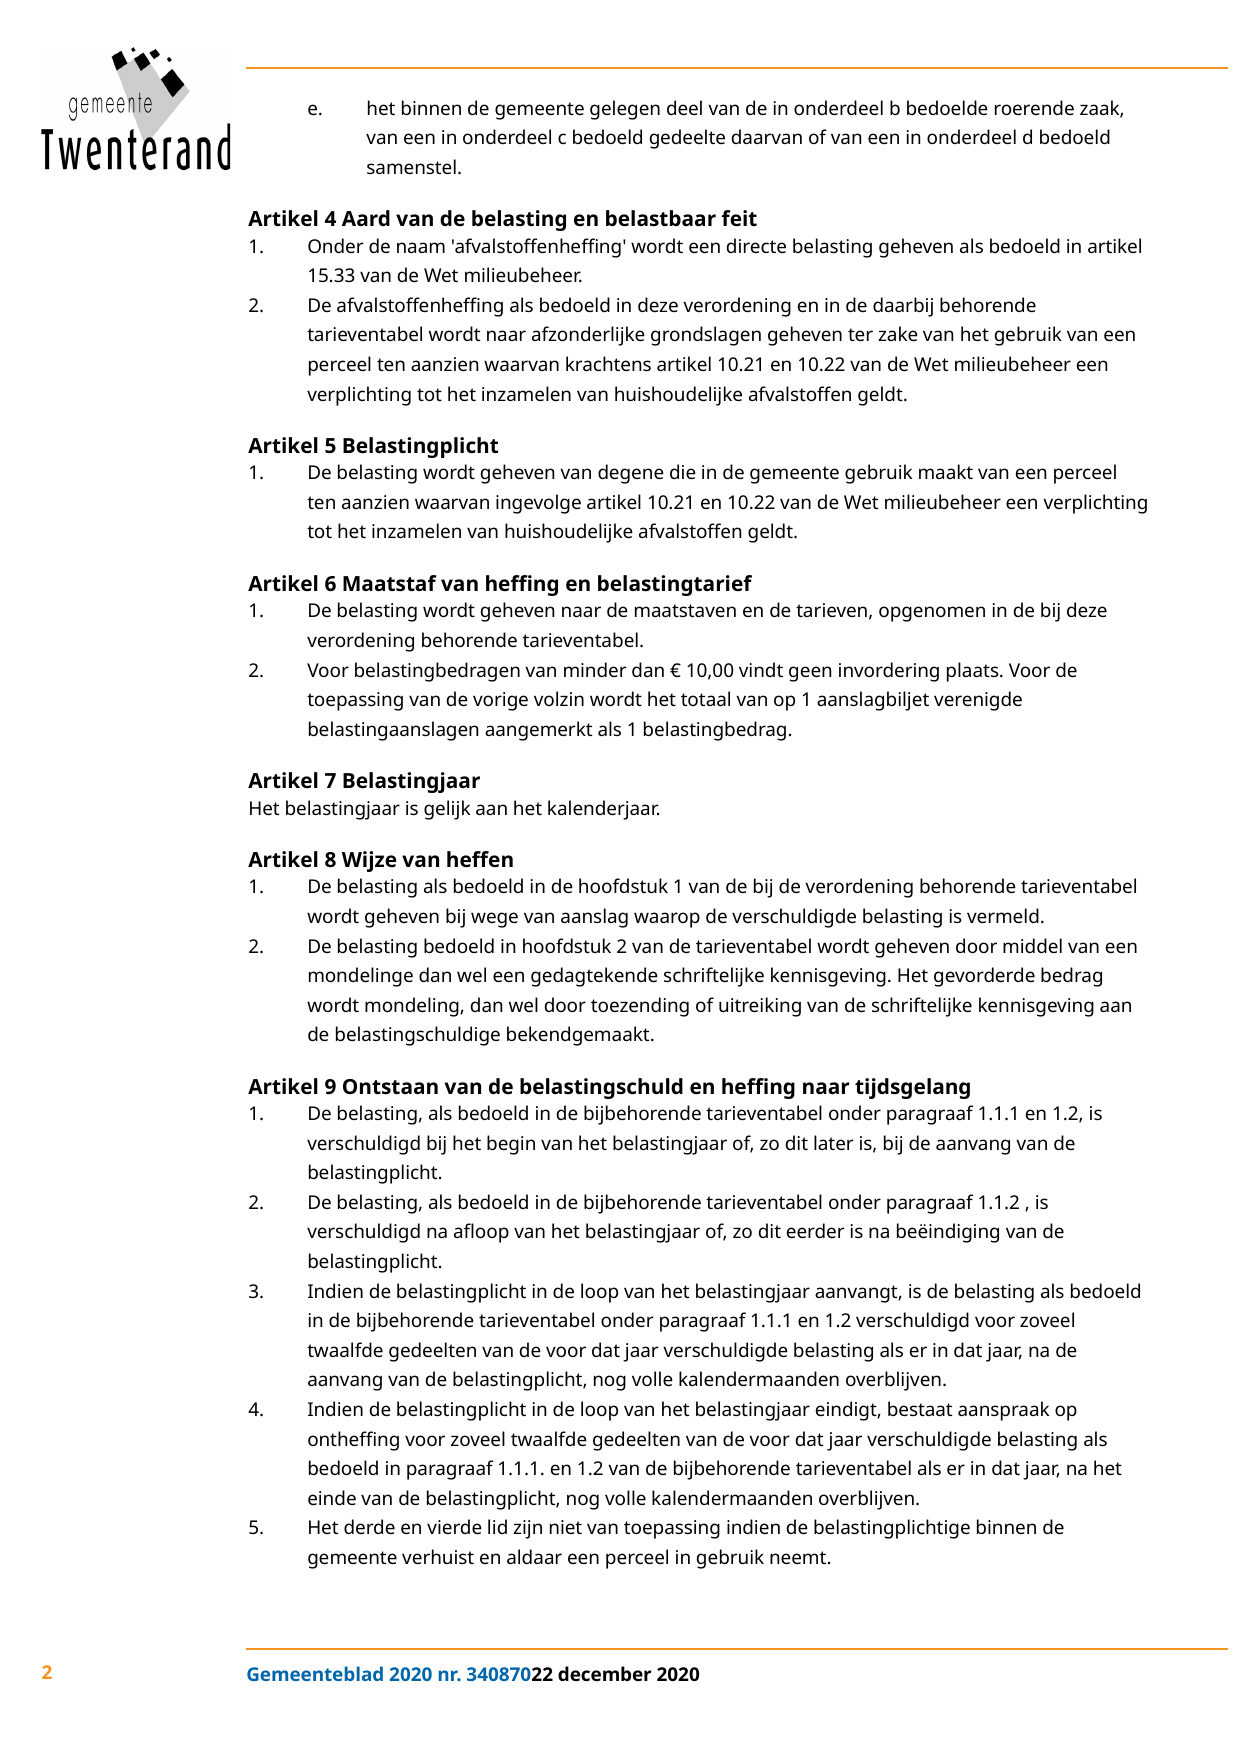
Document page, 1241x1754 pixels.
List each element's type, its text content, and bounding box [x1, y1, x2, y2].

text Artikel 9 Ontstaan van de belastingschuld en heffing naar tijdsgelang [248, 1072, 1152, 1100]
list De belasting als bedoeld in de hoofdstuk 1 van de bij de verordening behorende tarieventabel wordt geheven bij wege van aanslag waarop de verschuldigde belasting is vermeld. [248, 874, 1152, 929]
list Indien de belastingplicht in de loop van het belastingjaar aanvangt, is de belasting als bedoeld in de bijbehorende tarieventabel onder paragraaf 1.1.1 en 1.2 verschuldigd voor zoveel twaalfde gedeelten van de voor dat jaar verschuldigde belasting als er in dat jaar, na de aanvang van de belastingplicht, nog volle kalendermaanden overblijven. [248, 1278, 1152, 1392]
picture [41, 47, 231, 172]
list De belasting wordt geheven naar de maatstaven en de tarieven, opgenomen in de bij deze verordening behorende tarieventabel. [248, 598, 1152, 653]
text Artikel 7 Belastingjaar [248, 766, 1152, 795]
text Artikel 4 Aard van de belasting en belastbaar feit [248, 204, 1152, 233]
list De afvalstoffenheffing als bedoeld in deze verordening en in de daarbij behorende tarieventabel wordt naar afzonderlijke grondslagen geheven ter zake van het gebruik van een perceel ten aanzien waarvan krachtens artikel 10.21 en 10.22 van de Wet milieubeheer een verplichting tot het inzamelen van huishoudelijke afvalstoffen geldt. [248, 292, 1152, 406]
list De belasting bedoeld in hoofdstuk 2 van de tarieventabel wordt geheven door middel van een mondelinge dan wel een gedagtekende schriftelijke kennisgeving. Het gevorderde bedrag wordt mondeling, dan wel door toezending of uitreiking van de schriftelijke kennisgeving aan de belastingschuldige bekendgemaakt. [248, 933, 1152, 1047]
text Artikel 8 Wijze van heffen [248, 845, 1152, 874]
list Indien de belastingplicht in de loop van het belastingjaar eindigt, bestaat aanspraak op ontheffing voor zoveel twaalfde gedeelten van de voor dat jaar verschuldigde belasting als bedoeld in paragraaf 1.1.1. en 1.2 van de bijbehorende tarieventabel als er in dat jaar, na het einde van de belastingplicht, nog volle kalendermaanden overblijven. [248, 1396, 1152, 1511]
text Artikel 6 Maatstaf van heffing en belastingtarief [248, 569, 1152, 598]
list De belasting, als bedoeld in de bijbehorende tarieventabel onder paragraaf 1.1.1 en 1.2, is verschuldigd bij het begin van het belastingjaar of, zo dit later is, bij de aanvang van de belastingplicht. [248, 1100, 1152, 1185]
list het binnen de gemeente gelegen deel van de in onderdeel b bedoelde roerende zaak, van een in onderdeel c bedoeld gedeelte daarvan of van een in onderdeel d bedoeld samenstel. [307, 95, 1152, 180]
list De belasting, als bedoeld in de bijbehorende tarieventabel onder paragraaf 1.1.2 , is verschuldigd na afloop van het belastingjaar of, zo dit eerder is na beëindiging van de belastingplicht. [248, 1189, 1152, 1274]
list Onder de naam 'afvalstoffenheffing' wordt een directe belasting geheven als bedoeld in artikel 15.33 van de Wet milieubeheer. [248, 233, 1152, 288]
list De belasting wordt geheven van degene die in de gemeente gebruik maakt van een perceel ten aanzien waarvan ingevolge artikel 10.21 en 10.22 van de Wet milieubeheer een verplichting tot het inzamelen van huishoudelijke afvalstoffen geldt. [248, 459, 1152, 544]
text Artikel 5 Belastingplicht [248, 431, 1152, 459]
list Voor belastingbedragen van minder dan € 10,00 vindt geen invordering plaats. Voor de toepassing van de vorige volzin wordt het totaal van op 1 aanslagbiljet verenigde belastingaanslagen aangemerkt als 1 belastingbedrag. [248, 657, 1152, 742]
text Het belastingjaar is gelijk aan het kalenderjaar. [248, 795, 1152, 821]
list Het derde en vierde lid zijn niet van toepassing indien de belastingplichtige binnen de gemeente verhuist en aldaar een perceel in gebruik neemt. [248, 1514, 1152, 1570]
